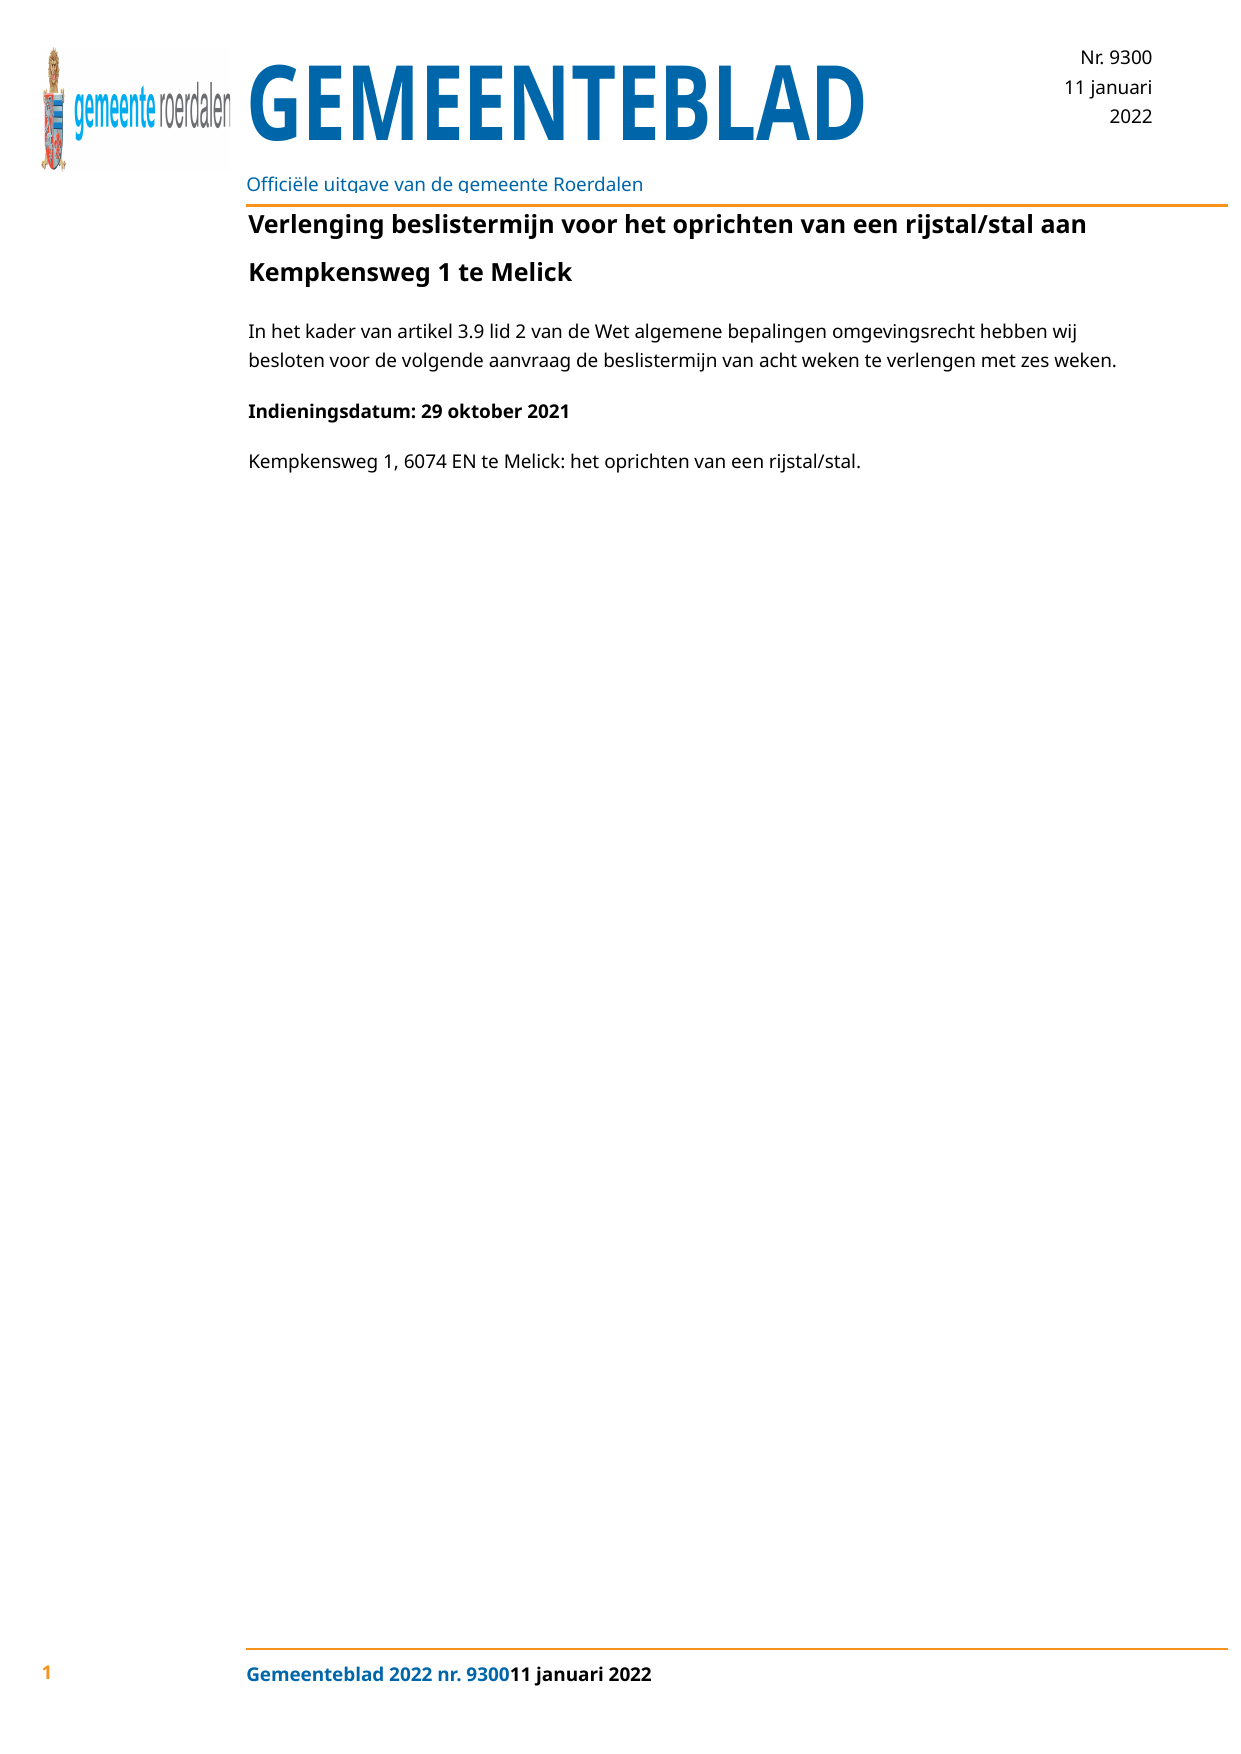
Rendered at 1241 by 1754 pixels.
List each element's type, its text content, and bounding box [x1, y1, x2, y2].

text In het kader van artikel 3.9 lid 2 van de Wet algemene bepalingen omgevingsrecht hebben wij besloten voor de volgende aanvraag de beslistermijn van acht weken te verlengen met zes weken. [248, 318, 1152, 373]
text Indieningsdatum: 29 oktober 2021 [248, 398, 1152, 424]
text Kempkensweg 1, 6074 EN te Melick: het oprichten van een rijstal/stal. [248, 448, 1152, 474]
text Verlenging beslistermijn voor het oprichten van een rijstal/stal aan Kempkensweg 1 te Melick [248, 207, 1152, 288]
picture [41, 47, 231, 172]
